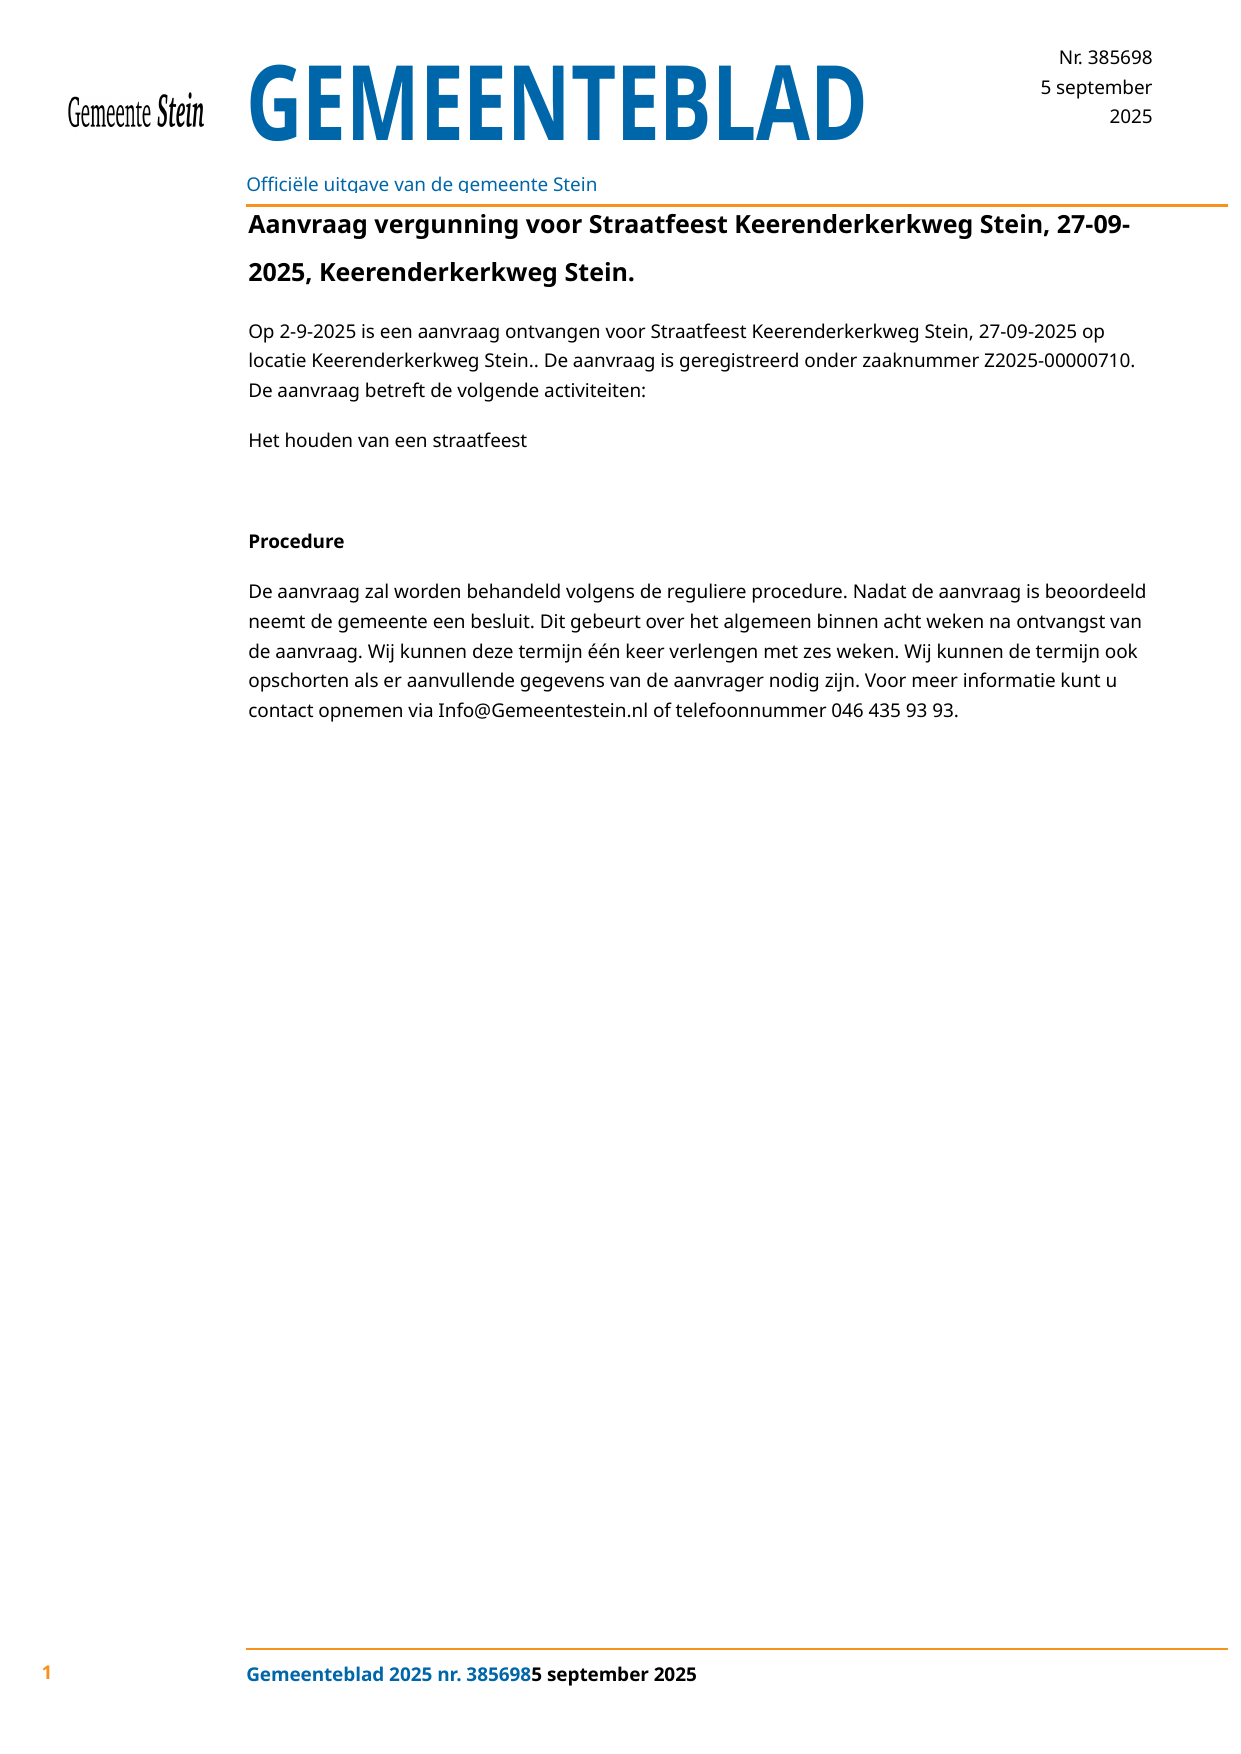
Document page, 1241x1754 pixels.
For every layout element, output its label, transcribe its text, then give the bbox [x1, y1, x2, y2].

text Het houden van een straatfeest [248, 427, 1152, 453]
text Procedure [248, 528, 1152, 554]
text Op 2-9-2025 is een aanvraag ontvangen voor Straatfeest Keerenderkerkweg Stein, 27-09-2025 op locatie Keerenderkerkweg Stein.. De aanvraag is geregistreerd onder zaaknummer Z2025-00000710. De aanvraag betreft de volgende activiteiten: [248, 318, 1152, 403]
text De aanvraag zal worden behandeld volgens de reguliere procedure. Nadat de aanvraag is beoordeeld neemt de gemeente een besluit. Dit gebeurt over het algemeen binnen acht weken na ontvangst van de aanvraag. Wij kunnen deze termijn één keer verlengen met zes weken. Wij kunnen de termijn ook opschorten als er aanvullende gegevens van de aanvrager nodig zijn. Voor meer informatie kunt u contact opnemen via Info@Gemeentestein.nl of telefoonnummer 046 435 93 93. [248, 579, 1152, 723]
picture [41, 47, 231, 172]
text Aanvraag vergunning voor Straatfeest Keerenderkerkweg Stein, 27-09-2025, Keerenderkerkweg Stein. [248, 207, 1152, 288]
